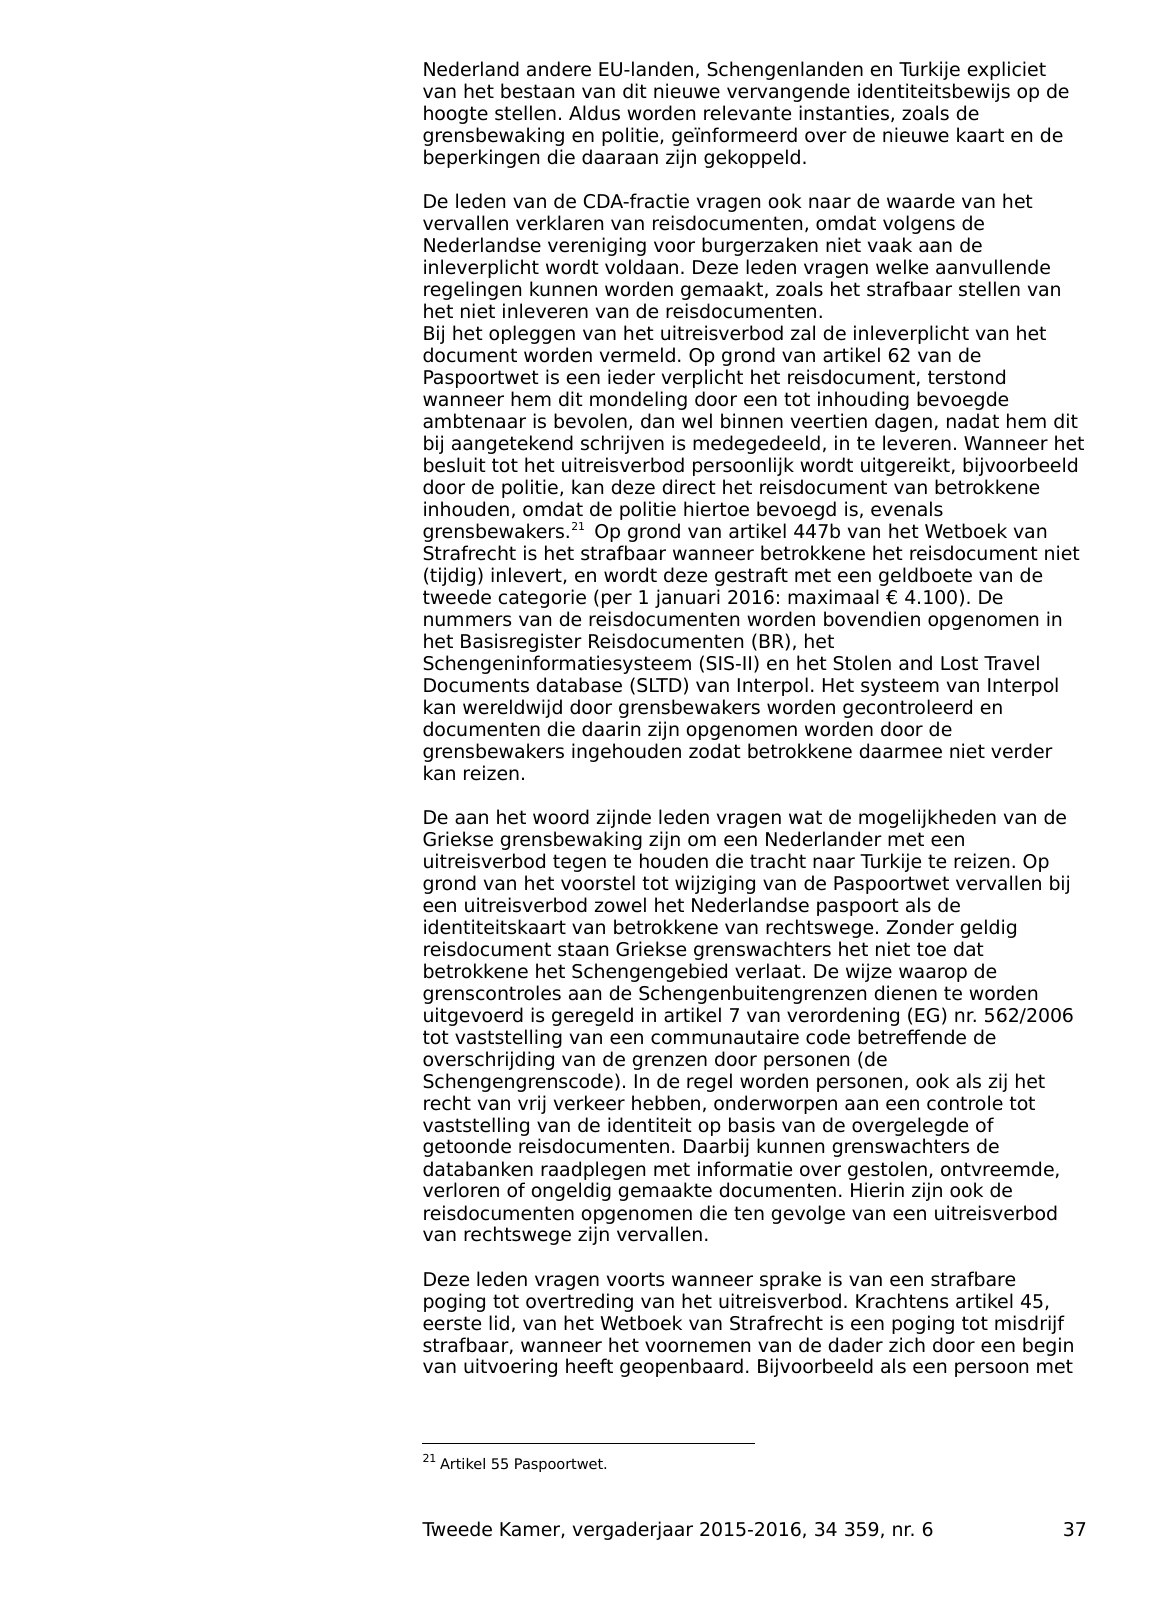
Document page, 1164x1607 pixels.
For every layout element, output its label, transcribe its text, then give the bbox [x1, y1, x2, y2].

text De aan het woord zijnde leden vragen wat de mogelijkheden van de Griekse grensbewaking zijn om een Nederlander met een uitreisverbod tegen te houden die tracht naar Turkije te reizen. Op grond van het voorstel tot wijziging van de Paspoortwet vervallen bij een uitreisverbod zowel het Nederlandse paspoort als de identiteitskaart van betrokkene van rechtswege. Zonder geldig reisdocument staan Griekse grenswachters het niet toe dat betrokkene het Schengengebied verlaat. De wijze waarop de grenscontroles aan de Schengenbuitengrenzen dienen te worden uitgevoerd is geregeld in artikel 7 van verordening (EG) nr. 562/2006 tot vaststelling van een communautaire code betreffende de overschrijding van de grenzen door personen (de Schengengrenscode). In de regel worden personen, ook als zij het recht van vrij verkeer hebben, onderworpen aan een controle tot vaststelling van de identiteit op basis van de overgelegde of getoonde reisdocumenten. Daarbij kunnen grenswachters de databanken raadplegen met informatie over gestolen, ontvreemde, verloren of ongeldig gemaakte documenten. Hierin zijn ook de reisdocumenten opgenomen die ten gevolge van een uitreisverbod van rechtswege zijn vervallen. [422, 807, 1087, 1246]
text De leden van de CDA-fractie vragen ook naar de waarde van het vervallen verklaren van reisdocumenten, omdat volgens de Nederlandse vereniging voor burgerzaken niet vaak aan de inleverplicht wordt voldaan. Deze leden vragen welke aanvullende regelingen kunnen worden gemaakt, zoals het strafbaar stellen van het niet inleveren van de reisdocumenten. [422, 191, 1087, 323]
text Bij het opleggen van het uitreisverbod zal de inleverplicht van het document worden vermeld. Op grond van artikel 62 van de Paspoortwet is een ieder verplicht het reisdocument, terstond wanneer hem dit mondeling door een tot inhouding bevoegde ambtenaar is bevolen, dan wel binnen veertien dagen, nadat hem dit bij aangetekend schrijven is medegedeeld, in te leveren. Wanneer het besluit tot het uitreisverbod persoonlijk wordt uitgereikt, bijvoorbeeld door de politie, kan deze direct het reisdocument van betrokkene inhouden, omdat de politie hiertoe bevoegd is, evenals grensbewakers. Op grond van artikel 447b van het Wetboek van Strafrecht is het strafbaar wanneer betrokkene het reisdocument niet (tijdig) inlevert, en wordt deze gestraft met een geldboete van de tweede categorie (per 1 januari 2016: maximaal € 4.100). De nummers van de reisdocumenten worden bovendien opgenomen in het Basisregister Reisdocumenten (BR), het Schengeninformatiesysteem (SIS-II) en het Stolen and Lost Travel Documents database (SLTD) van Interpol. Het systeem van Interpol kan wereldwijd door grensbewakers worden gecontroleerd en documenten die daarin zijn opgenomen worden door de grensbewakers ingehouden zodat betrokkene daarmee niet verder kan reizen. [422, 323, 1087, 784]
text Deze leden vragen voorts wanneer sprake is van een strafbare poging tot overtreding van het uitreisverbod. Krachtens artikel 45, eerste lid, van het Wetboek van Strafrecht is een poging tot misdrijf strafbaar, wanneer het voornemen van de dader zich door een begin van uitvoering heeft geopenbaard. Bijvoorbeeld als een persoon met [422, 1268, 1087, 1378]
text Nederland andere EU-landen, Schengenlanden en Turkije expliciet van het bestaan van dit nieuwe vervangende identiteitsbewijs op de hoogte stellen. Aldus worden relevante instanties, zoals de grensbewaking en politie, geïnformeerd over de nieuwe kaart en de beperkingen die daaraan zijn gekoppeld. [422, 59, 1087, 169]
text Artikel 55 Paspoortwet. [422, 1452, 1087, 1474]
